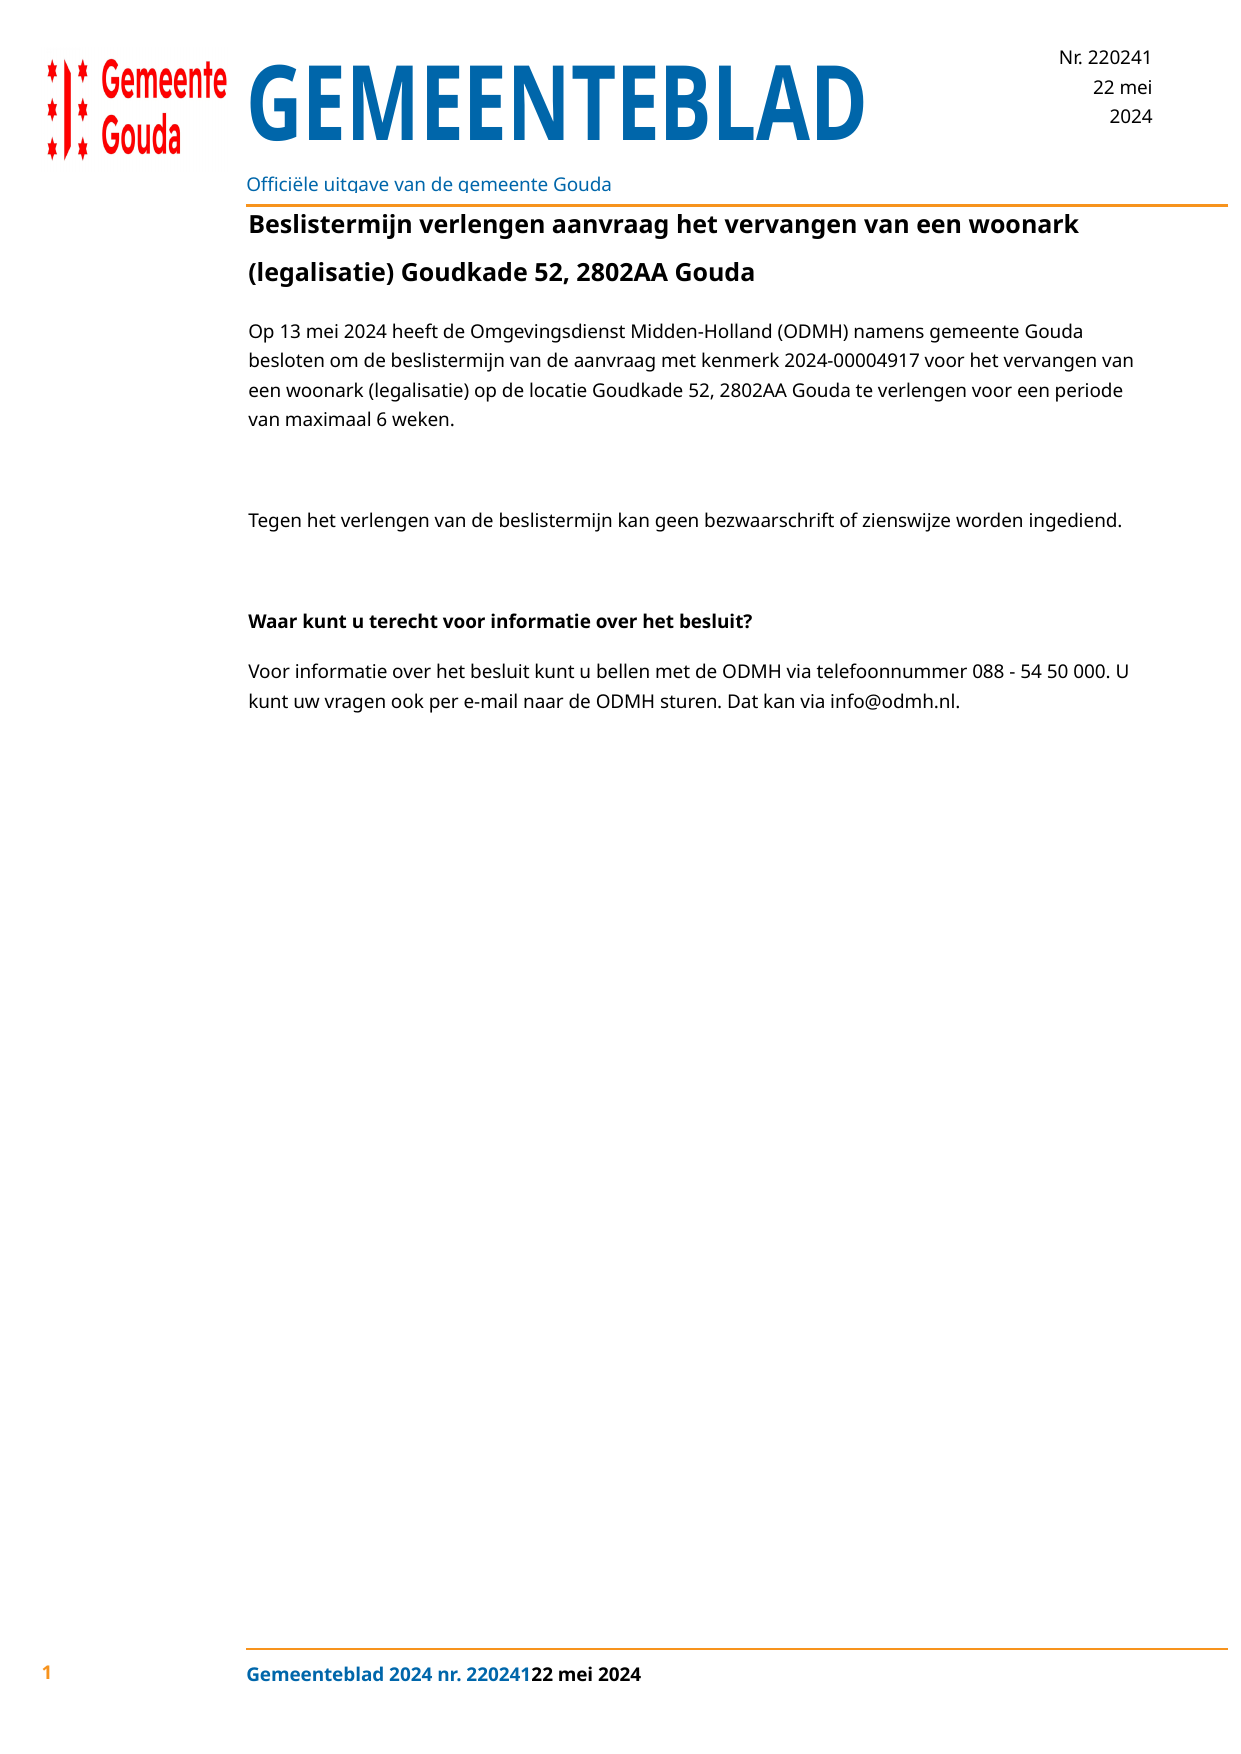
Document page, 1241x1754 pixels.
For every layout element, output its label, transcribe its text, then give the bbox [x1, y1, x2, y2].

picture [41, 47, 231, 172]
text Voor informatie over het besluit kunt u bellen met de ODMH via telefoonnummer 088 - 54 50 000. U kunt uw vragen ook per e-mail naar de ODMH sturen. Dat kan via info@odmh.nl. [248, 659, 1152, 714]
text Beslistermijn verlengen aanvraag het vervangen van een woonark (legalisatie) Goudkade 52, 2802AA Gouda [248, 207, 1152, 288]
text Waar kunt u terecht voor informatie over het besluit? [248, 608, 1152, 634]
text Tegen het verlengen van de beslistermijn kan geen bezwaarschrift of zienswijze worden ingediend. [248, 507, 1152, 533]
text Op 13 mei 2024 heeft de Omgevingsdienst Midden-Holland (ODMH) namens gemeente Gouda besloten om de beslistermijn van de aanvraag met kenmerk 2024-00004917 voor het vervangen van een woonark (legalisatie) op de locatie Goudkade 52, 2802AA Gouda te verlengen voor een periode van maximaal 6 weken. [248, 318, 1152, 432]
